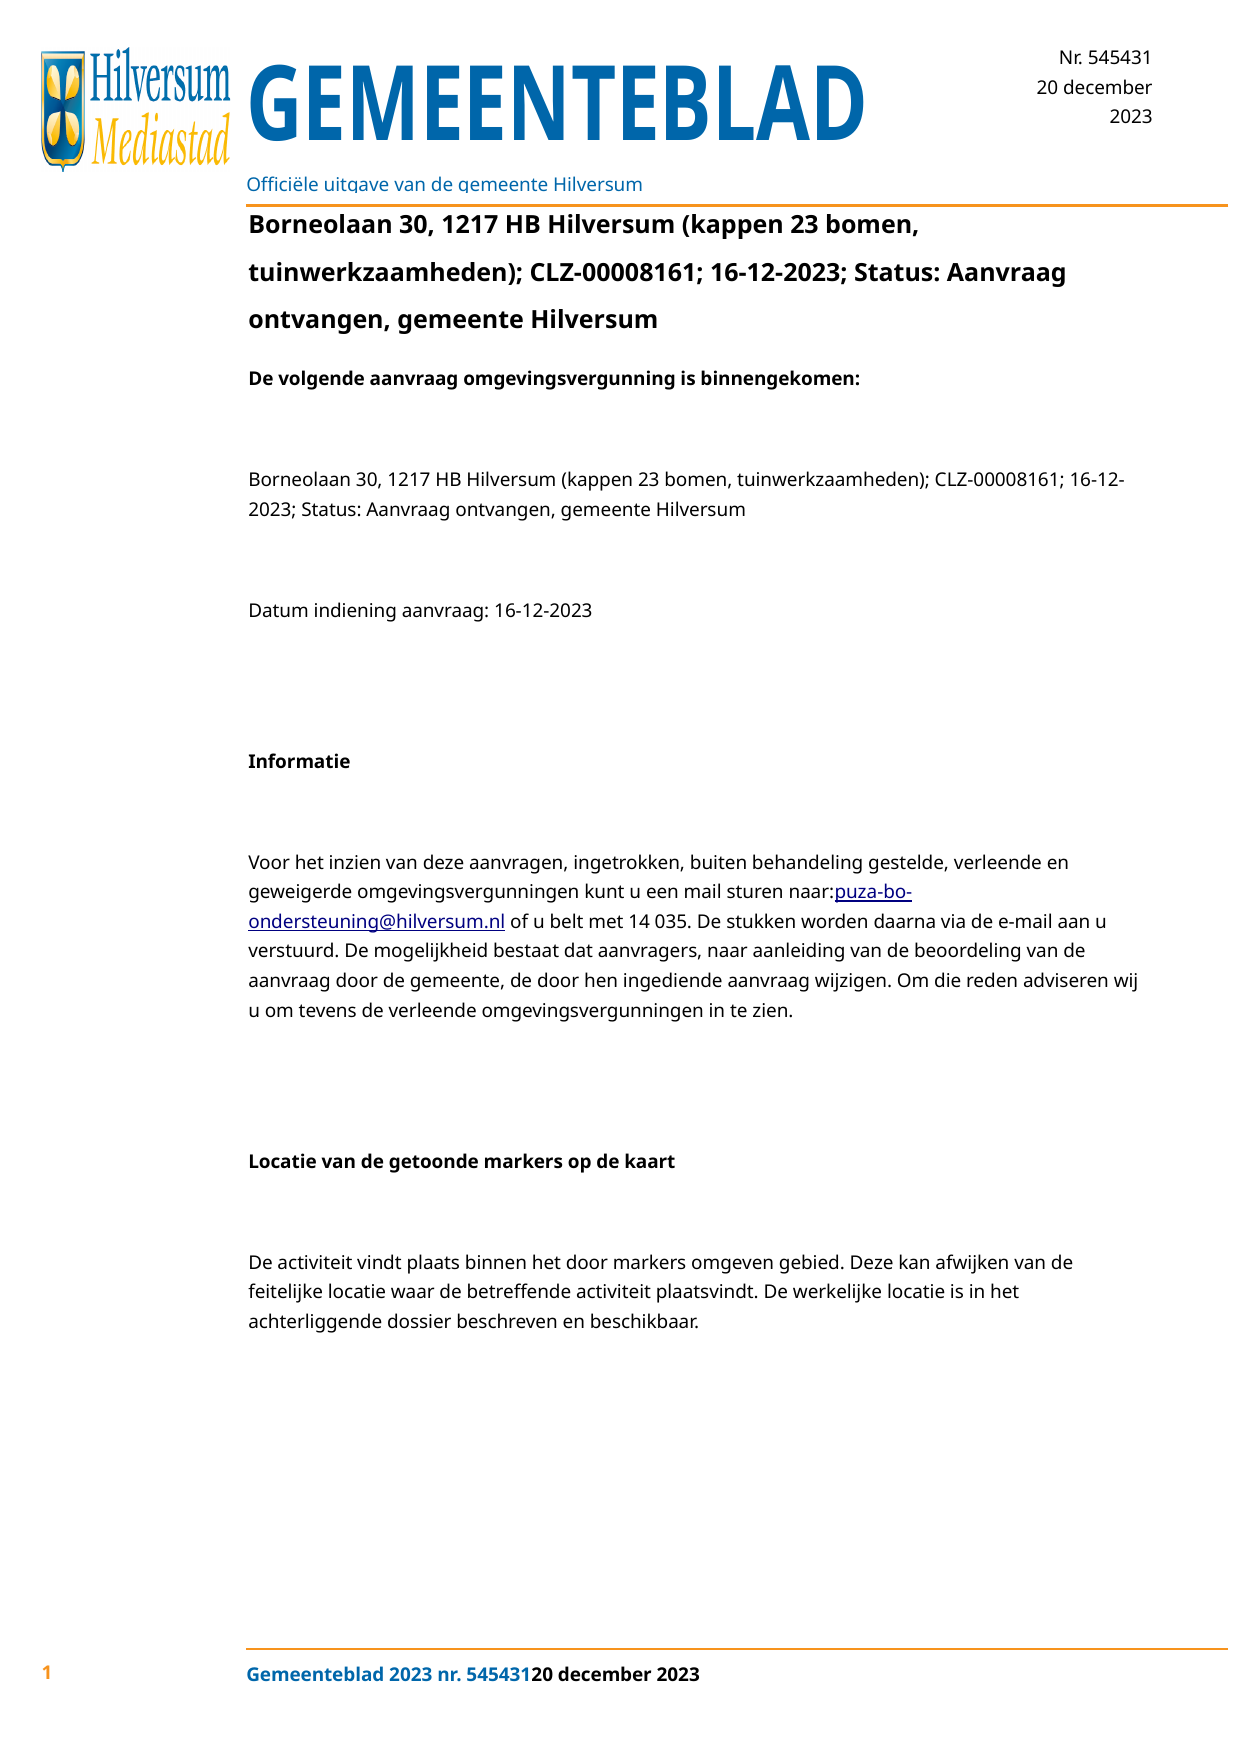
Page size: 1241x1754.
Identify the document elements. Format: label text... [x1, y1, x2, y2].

text De activiteit vindt plaats binnen het door markers omgeven gebied. Deze kan afwijken van de feitelijke locatie waar de betreffende activiteit plaatsvindt. De werkelijke locatie is in het achterliggende dossier beschreven en beschikbaar. [248, 1249, 1152, 1334]
text De volgende aanvraag omgevingsvergunning is binnengekomen: [248, 366, 1152, 391]
text Informatie [248, 748, 1152, 774]
text Voor het inzien van deze aanvragen, ingetrokken, buiten behandeling gestelde, verleende en geweigerde omgevingsvergunningen kunt u een mail sturen naar:puza-bo-ondersteuning@hilversum.nl of u belt met 14 035. De stukken worden daarna via de e-mail aan u verstuurd. De mogelijkheid bestaat dat aanvragers, naar aanleiding van de beoordeling van de aanvraag door de gemeente, de door hen ingediende aanvraag wijzigen. Om die reden adviseren wij u om tevens de verleende omgevingsvergunningen in te zien. [248, 849, 1152, 1022]
text Datum indiening aanvraag: 16-12-2023 [248, 597, 1152, 622]
text Borneolaan 30, 1217 HB Hilversum (kappen 23 bomen, tuinwerkzaamheden); CLZ-00008161; 16-12-2023; Status: Aanvraag ontvangen, gemeente Hilversum [248, 466, 1152, 522]
picture [41, 47, 231, 172]
text Locatie van de getoonde markers op de kaart [248, 1148, 1152, 1174]
text Borneolaan 30, 1217 HB Hilversum (kappen 23 bomen, tuinwerkzaamheden); CLZ-00008161; 16-12-2023; Status: Aanvraag ontvangen, gemeente Hilversum [248, 207, 1152, 336]
